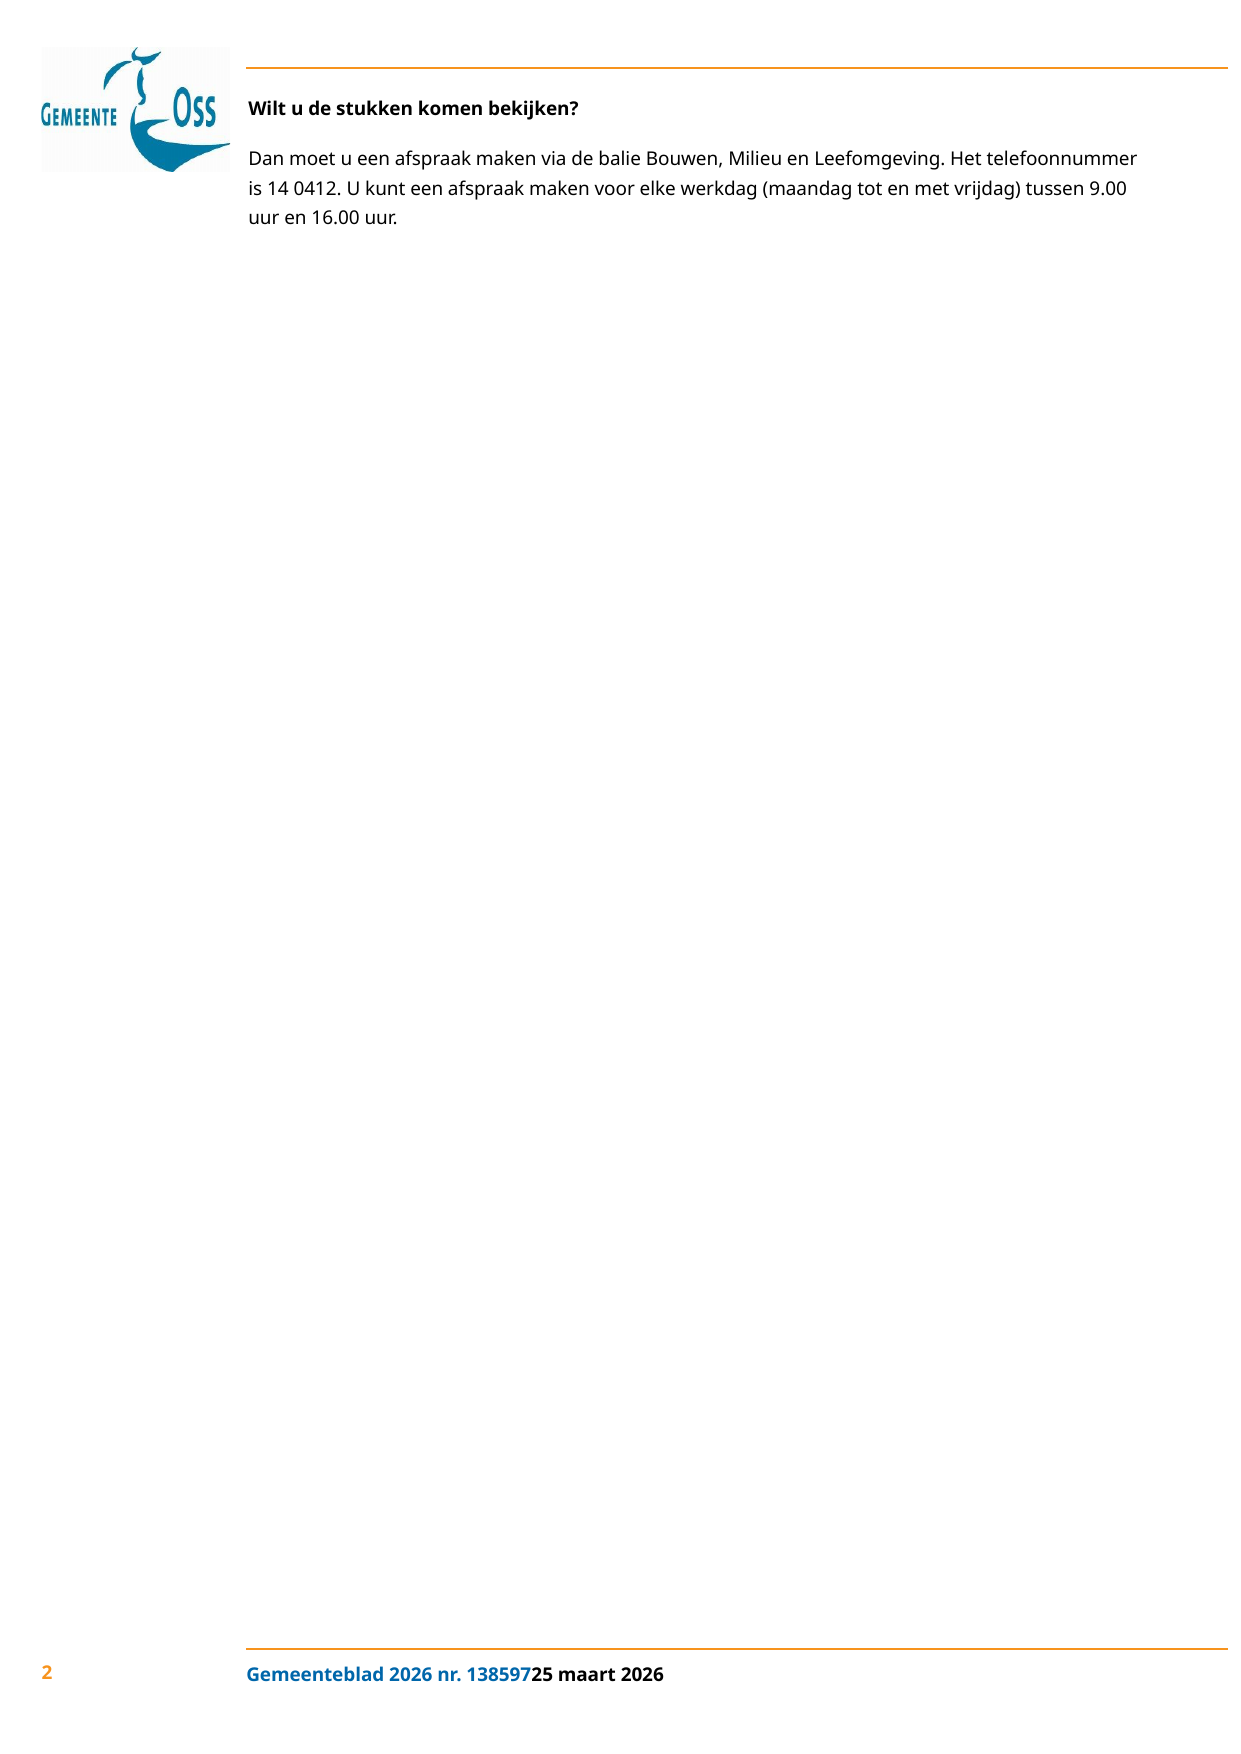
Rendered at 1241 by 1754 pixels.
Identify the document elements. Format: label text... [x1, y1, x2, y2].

text Wilt u de stukken komen bekijken? [248, 95, 1152, 121]
text Dan moet u een afspraak maken via de balie Bouwen, Milieu en Leefomgeving. Het telefoonnummer is 14 0412. U kunt een afspraak maken voor elke werkdag (maandag tot en met vrijdag) tussen 9.00 uur en 16.00 uur. [248, 145, 1152, 230]
picture [41, 47, 231, 172]
